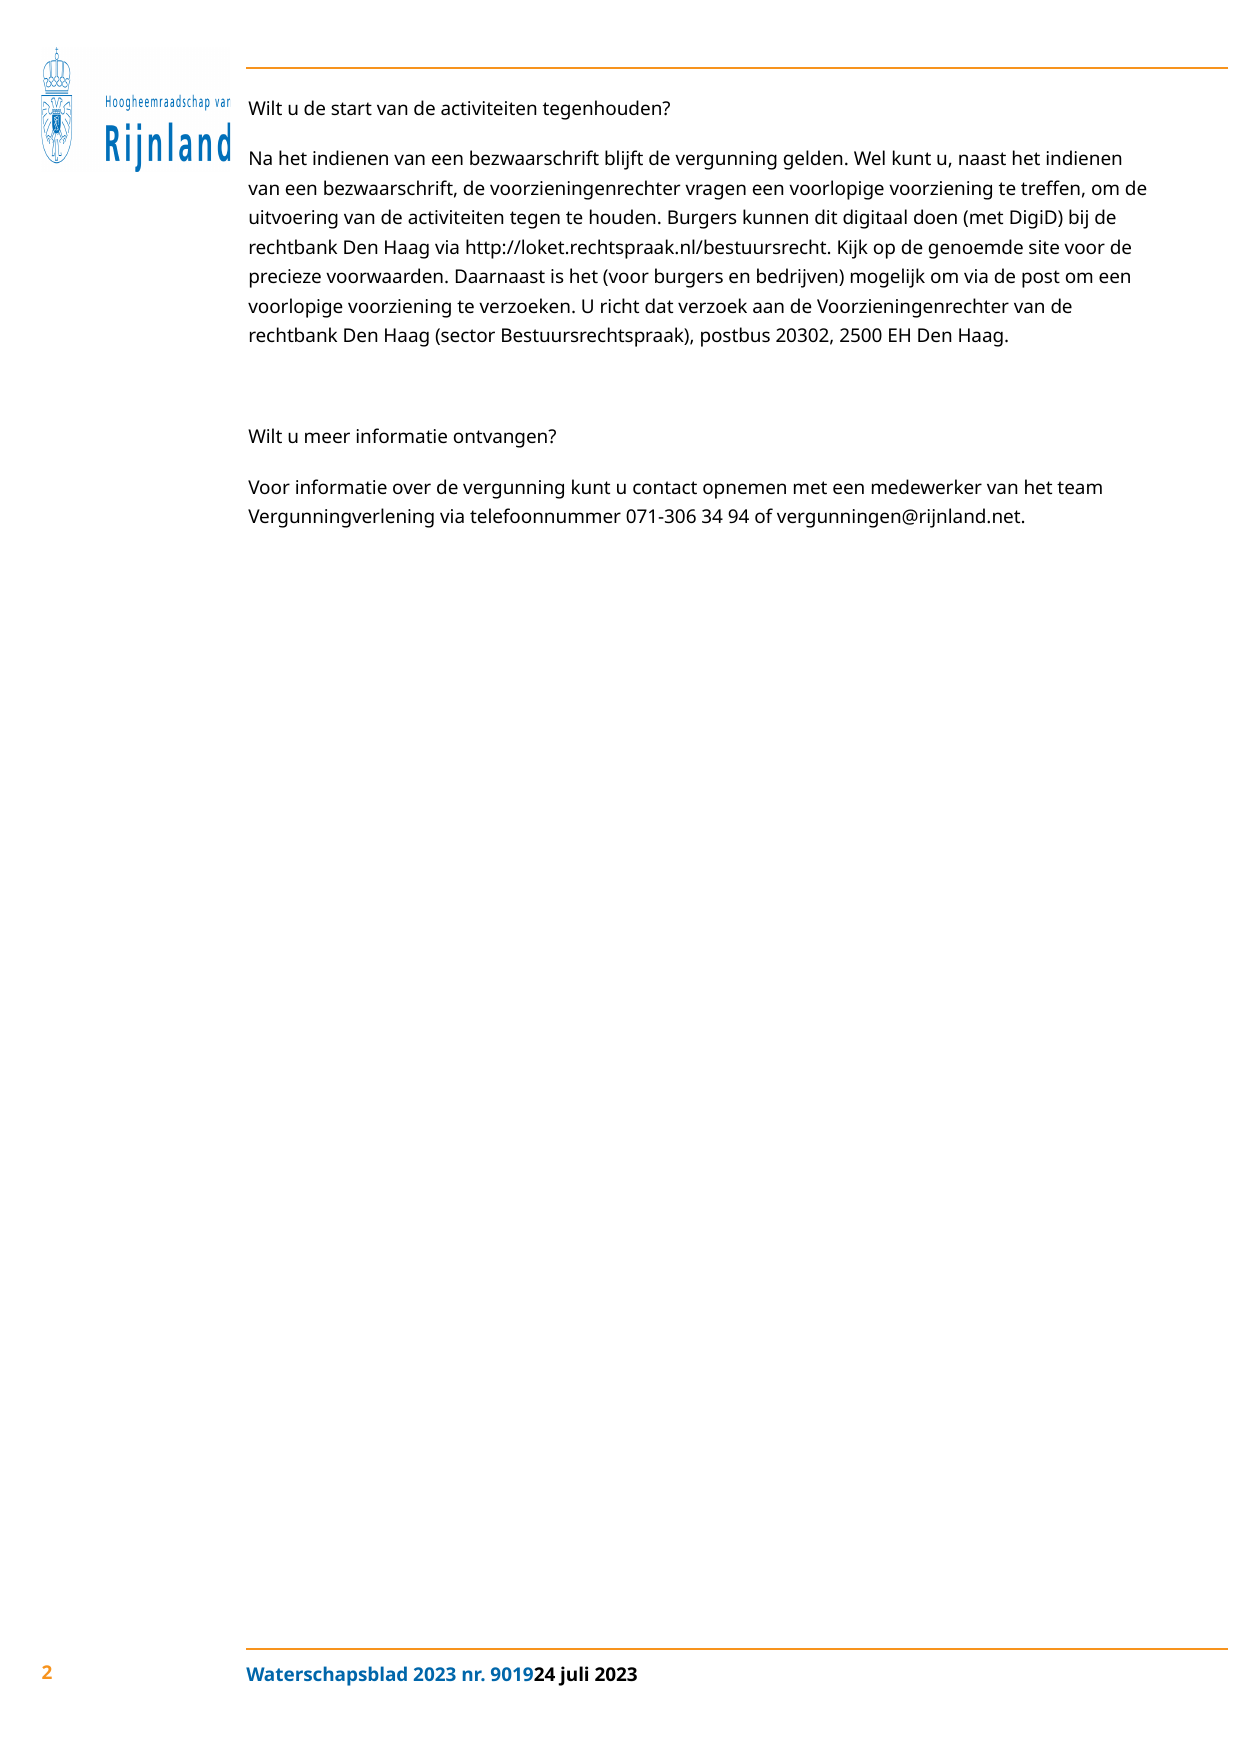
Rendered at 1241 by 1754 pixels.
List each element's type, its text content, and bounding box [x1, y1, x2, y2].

text Voor informatie over de vergunning kunt u contact opnemen met een medewerker van het team Vergunningverlening via telefoonnummer 071-306 34 94 of vergunningen@rijnland.net. [248, 474, 1152, 529]
text Na het indienen van een bezwaarschrift blijft de vergunning gelden. Wel kunt u, naast het indienen van een bezwaarschrift, de voorzieningenrechter vragen een voorlopige voorziening te treffen, om de uitvoering van de activiteiten tegen te houden. Burgers kunnen dit digitaal doen (met DigiD) bij de rechtbank Den Haag via http://loket.rechtspraak.nl/bestuursrecht. Kijk op de genoemde site voor de precieze voorwaarden. Daarnaast is het (voor burgers en bedrijven) mogelijk om via de post om een voorlopige voorziening te verzoeken. U richt dat verzoek aan de Voorzieningenrechter van de rechtbank Den Haag (sector Bestuursrechtspraak), postbus 20302, 2500 EH Den Haag. [248, 145, 1152, 348]
picture [41, 47, 231, 172]
text Wilt u de start van de activiteiten tegenhouden? [248, 95, 1152, 121]
text Wilt u meer informatie ontvangen? [248, 423, 1152, 449]
